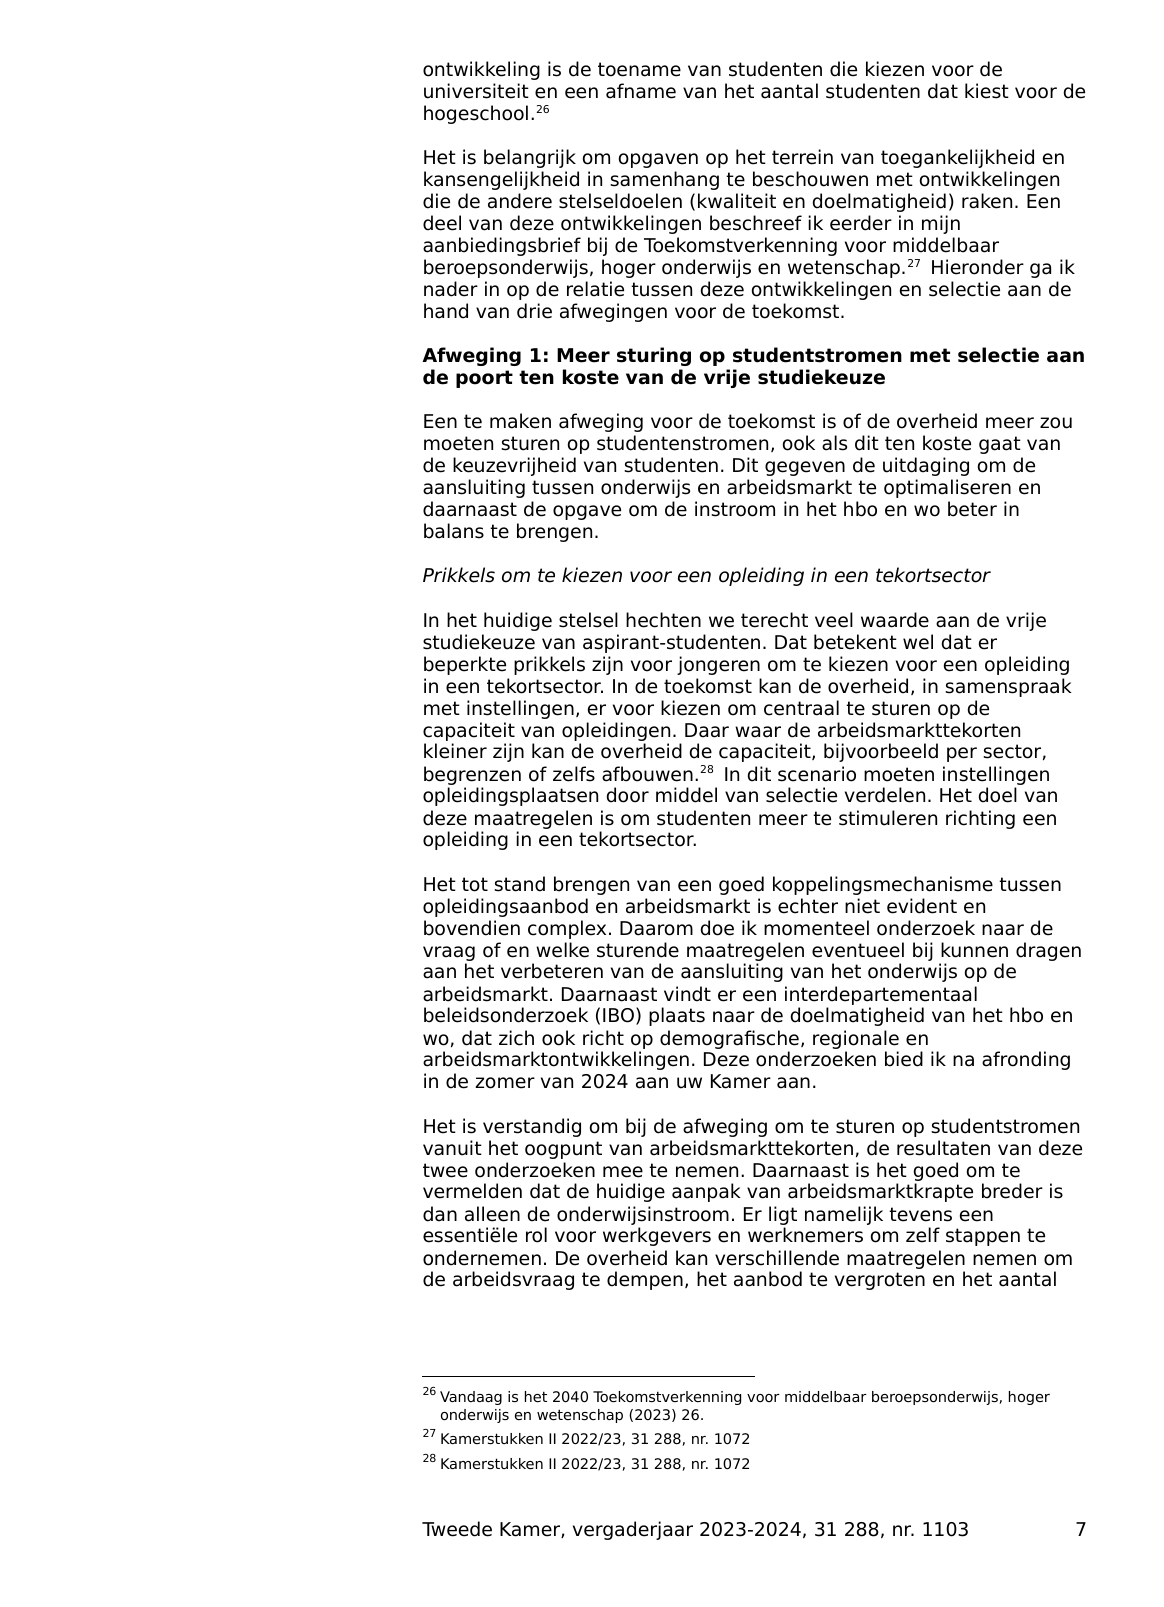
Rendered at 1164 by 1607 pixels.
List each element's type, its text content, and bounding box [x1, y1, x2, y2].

text Het is verstandig om bij de afweging om te sturen op studentstromen vanuit het oogpunt van arbeidsmarkttekorten, de resultaten van deze twee onderzoeken mee te nemen. Daarnaast is het goed om te vermelden dat de huidige aanpak van arbeidsmarktkrapte breder is dan alleen de onderwijsinstroom. Er ligt namelijk tevens een essentiële rol voor werkgevers en werknemers om zelf stappen te ondernemen. De overheid kan verschillende maatregelen nemen om de arbeidsvraag te dempen, het aanbod te vergroten en het aantal [422, 1116, 1087, 1313]
text Vandaag is het 2040 Toekomstverkenning voor middelbaar beroepsonderwijs, hoger onderwijs en wetenschap (2023) 26. [422, 1385, 1087, 1424]
text Een te maken afweging voor de toekomst is of de overheid meer zou moeten sturen op studentenstromen, ook als dit ten koste gaat van de keuzevrijheid van studenten. Dit gegeven de uitdaging om de aansluiting tussen onderwijs en arbeidsmarkt te optimaliseren en daarnaast de opgave om de instroom in het hbo en wo beter in balans te brengen. [422, 411, 1087, 543]
subtitle Afweging 1: Meer sturing op studentstromen met selectie aan de poort ten koste van de vrije studiekeuze [422, 345, 1087, 389]
text Het tot stand brengen van een goed koppelingsmechanisme tussen opleidingsaanbod en arbeidsmarkt is echter niet evident en bovendien complex. Daarom doe ik momenteel onderzoek naar de vraag of en welke sturende maatregelen eventueel bij kunnen dragen aan het verbeteren van de aansluiting van het onderwijs op de arbeidsmarkt. Daarnaast vindt er een interdepartementaal beleidsonderzoek (IBO) plaats naar de doelmatigheid van het hbo en wo, dat zich ook richt op demografische, regionale en arbeidsmarktontwikkelingen. Deze onderzoeken bied ik na afronding in de zomer van 2024 aan uw Kamer aan. [422, 873, 1087, 1093]
text Kamerstukken II 2022/23, 31 288, nr. 1072 [422, 1427, 1087, 1449]
text ontwikkeling is de toename van studenten die kiezen voor de universiteit en een afname van het aantal studenten dat kiest voor de hogeschool. [422, 59, 1087, 125]
text Kamerstukken II 2022/23, 31 288, nr. 1072 [422, 1452, 1087, 1474]
text In het huidige stelsel hechten we terecht veel waarde aan de vrije studiekeuze van aspirant-studenten. Dat betekent wel dat er beperkte prikkels zijn voor jongeren om te kiezen voor een opleiding in een tekortsector. In de toekomst kan de overheid, in samenspraak met instellingen, er voor kiezen om centraal te sturen op de capaciteit van opleidingen. Daar waar de arbeidsmarkttekorten kleiner zijn kan de overheid de capaciteit, bijvoorbeeld per sector, begrenzen of zelfs afbouwen. In dit scenario moeten instellingen opleidingsplaatsen door middel van selectie verdelen. Het doel van deze maatregelen is om studenten meer te stimuleren richting een opleiding in een tekortsector. [422, 609, 1087, 851]
text Het is belangrijk om opgaven op het terrein van toegankelijkheid en kansengelijkheid in samenhang te beschouwen met ontwikkelingen die de andere stelseldoelen (kwaliteit en doelmatigheid) raken. Een deel van deze ontwikkelingen beschreef ik eerder in mijn aanbiedingsbrief bij de Toekomstverkenning voor middelbaar beroepsonderwijs, hoger onderwijs en wetenschap. Hieronder ga ik nader in op de relatie tussen deze ontwikkelingen en selectie aan de hand van drie afwegingen voor de toekomst. [422, 147, 1087, 323]
subtitle Prikkels om te kiezen voor een opleiding in een tekortsector [422, 565, 1087, 587]
